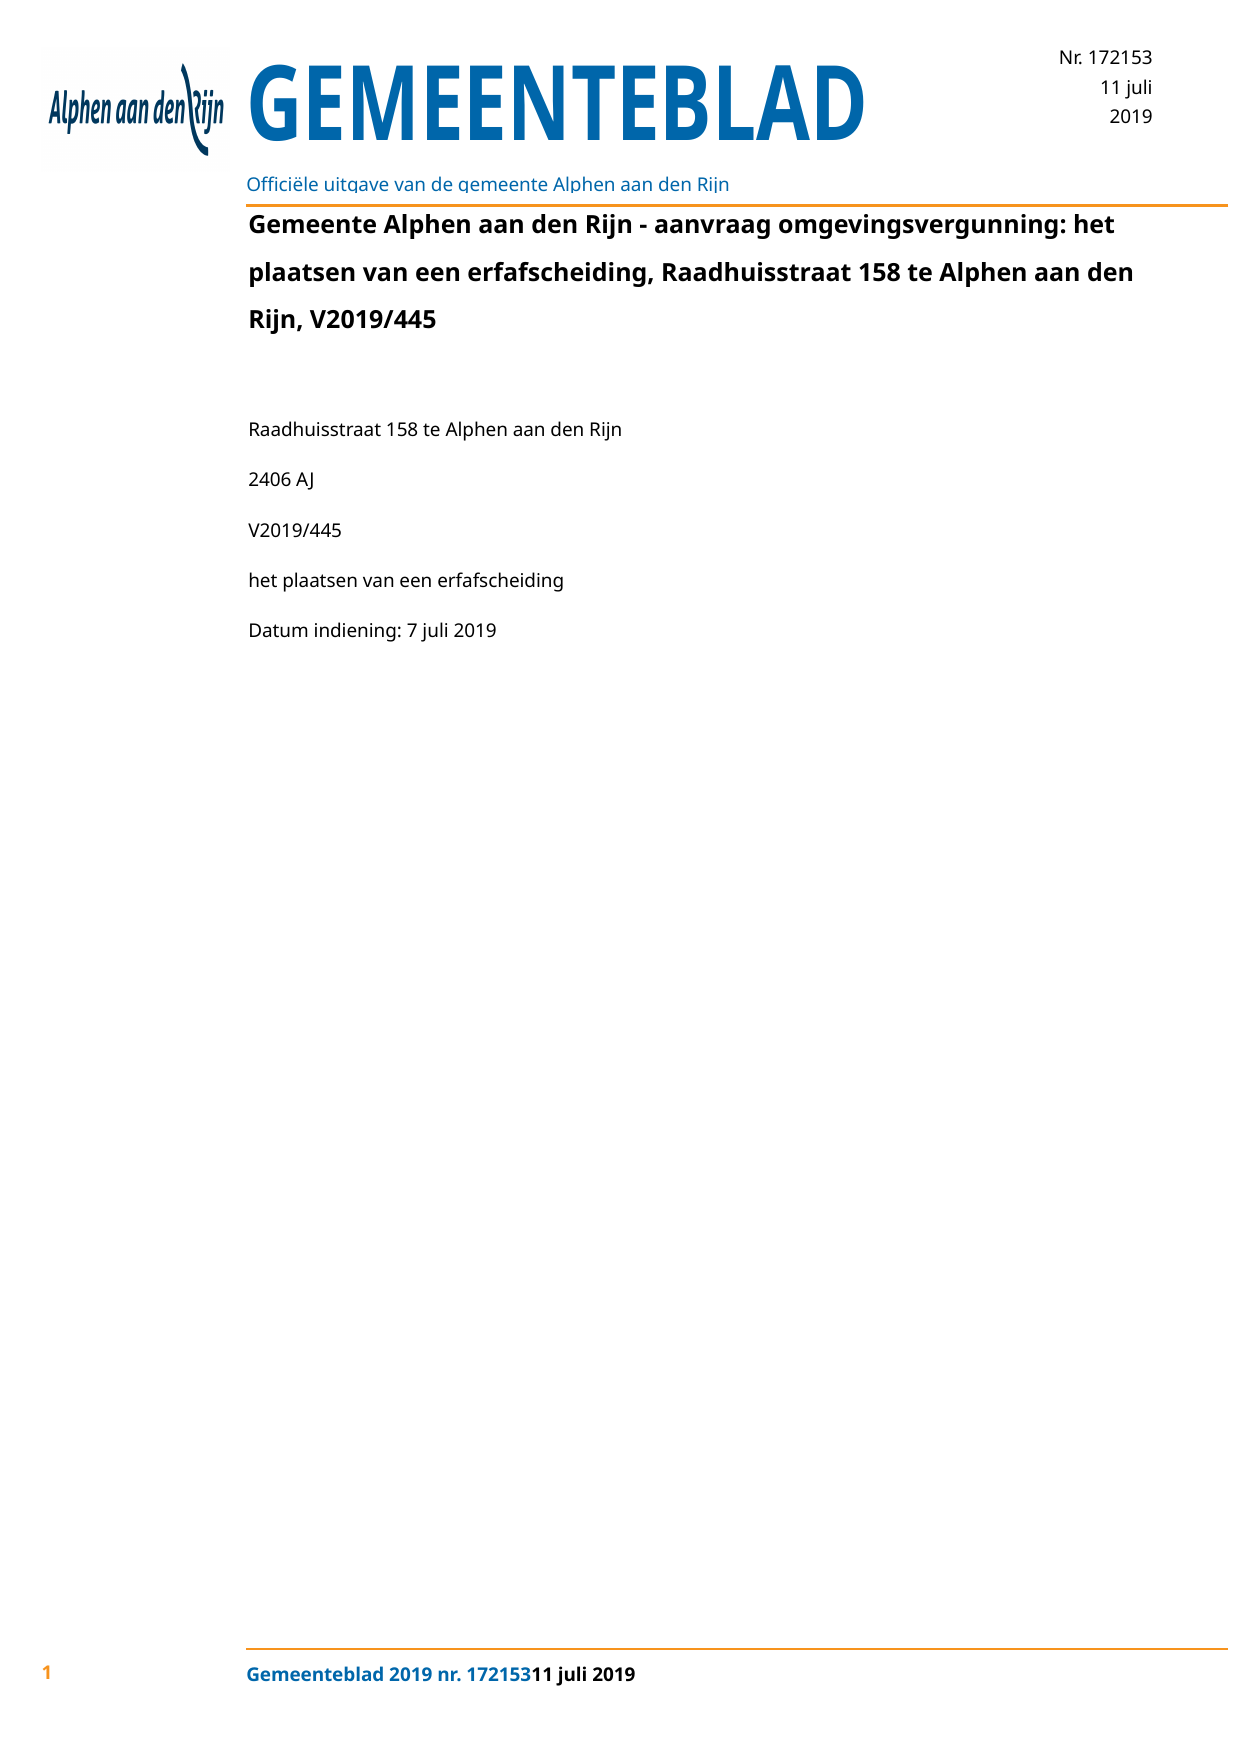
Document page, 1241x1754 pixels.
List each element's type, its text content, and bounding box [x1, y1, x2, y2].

text 2406 AJ [248, 466, 1152, 492]
text V2019/445 [248, 517, 1152, 542]
text Datum indiening: 7 juli 2019 [248, 618, 1152, 643]
picture [41, 47, 231, 172]
text Raadhuisstraat 158 te Alphen aan den Rijn [248, 416, 1152, 442]
text Gemeente Alphen aan den Rijn - aanvraag omgevingsvergunning: het plaatsen van een erfafscheiding, Raadhuisstraat 158 te Alphen aan den Rijn, V2019/445 [248, 207, 1152, 336]
text het plaatsen van een erfafscheiding [248, 567, 1152, 593]
